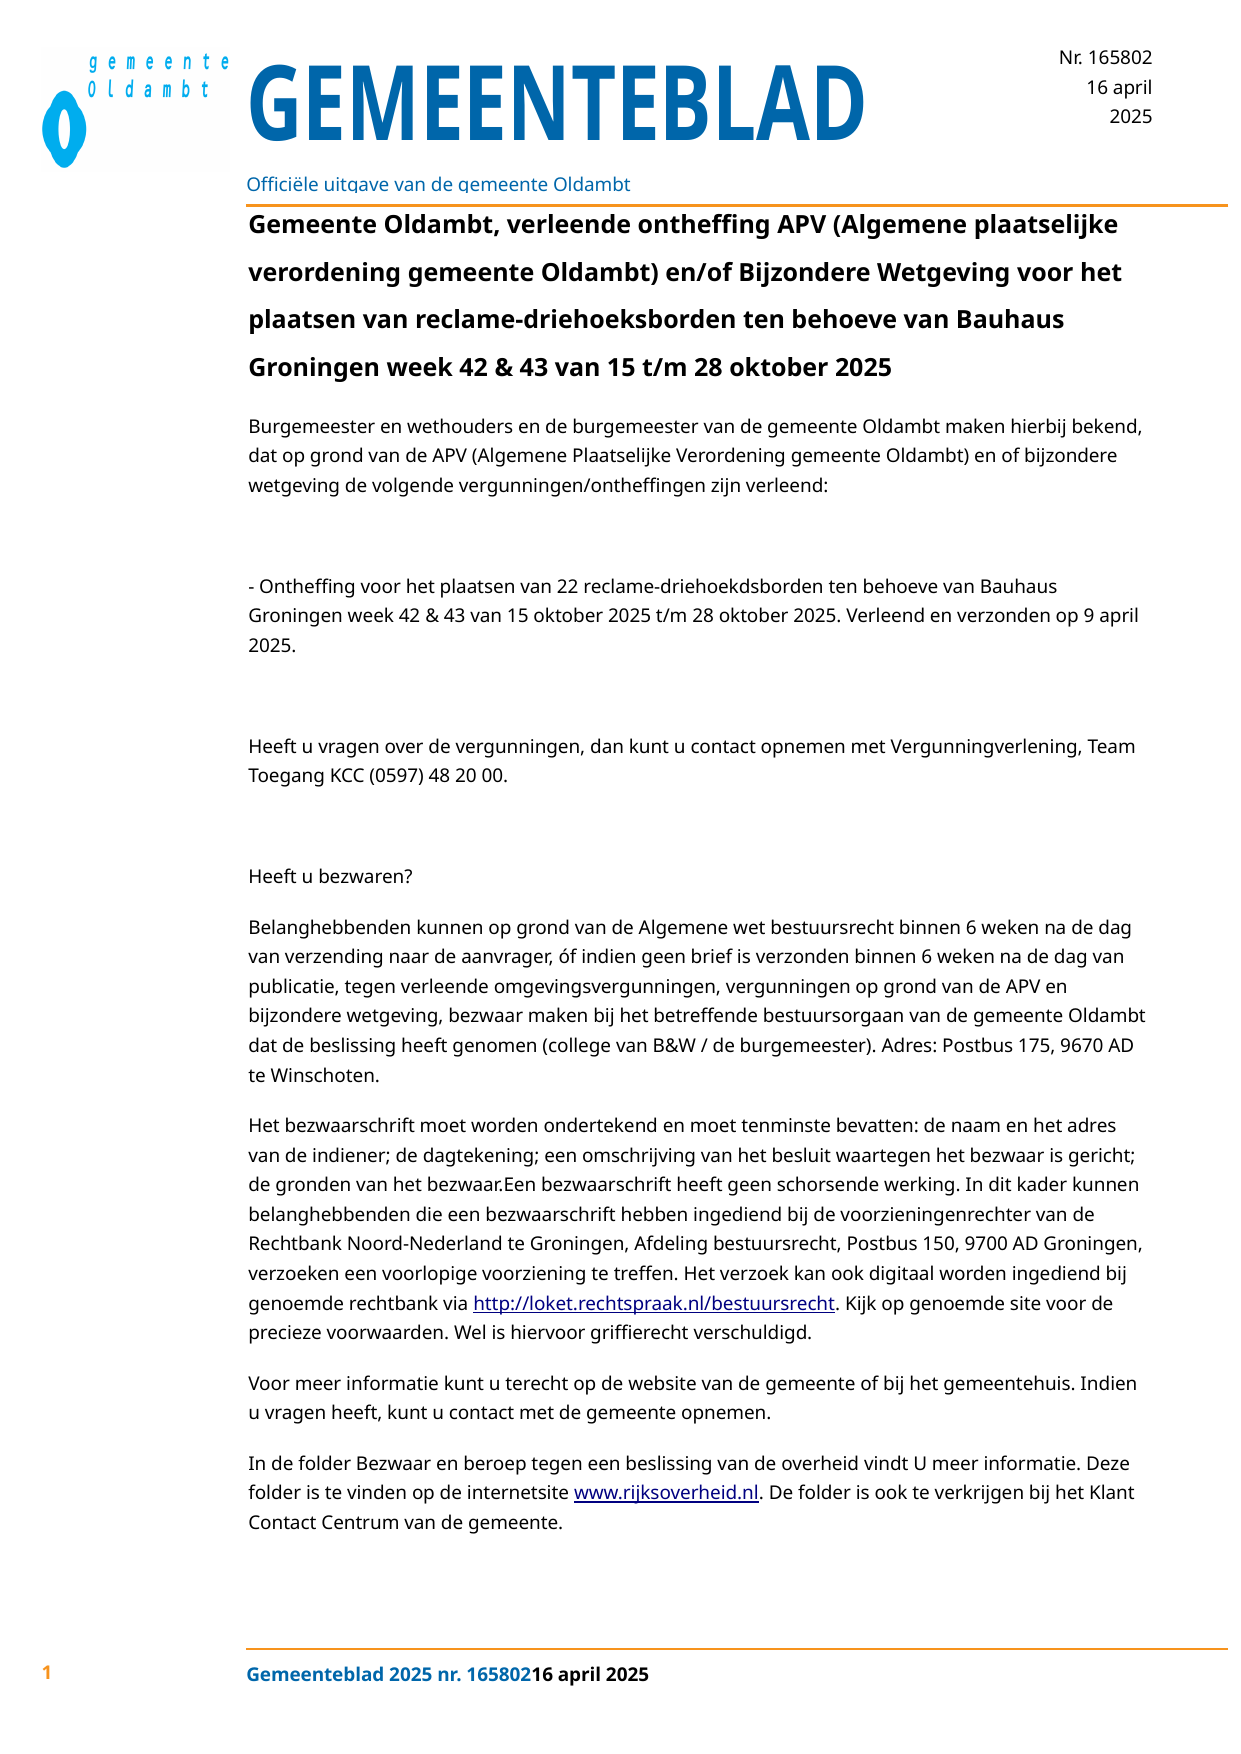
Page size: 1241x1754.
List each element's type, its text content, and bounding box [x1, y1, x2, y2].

text Burgemeester en wethouders en de burgemeester van de gemeente Oldambt maken hierbij bekend, dat op grond van de APV (Algemene Plaatselijke Verordening gemeente Oldambt) en of bijzondere wetgeving de volgende vergunningen/ontheffingen zijn verleend: [248, 413, 1152, 498]
text In de folder Bezwaar en beroep tegen een beslissing van de overheid vindt U meer informatie. Deze folder is te vinden op de internetsite www.rijksoverheid.nl. De folder is ook te verkrijgen bij het Klant Contact Centrum van de gemeente. [248, 1450, 1152, 1535]
text - Ontheffing voor het plaatsen van 22 reclame-driehoekdsborden ten behoeve van Bauhaus Groningen week 42 & 43 van 15 oktober 2025 t/m 28 oktober 2025. Verleend en verzonden op 9 april 2025. [248, 573, 1152, 658]
text Voor meer informatie kunt u terecht op de website van de gemeente of bij het gemeentehuis. Indien u vragen heeft, kunt u contact met de gemeente opnemen. [248, 1370, 1152, 1425]
text Heeft u vragen over de vergunningen, dan kunt u contact opnemen met Vergunningverlening, Team Toegang KCC (0597) 48 20 00. [248, 733, 1152, 788]
text Het bezwaarschrift moet worden ondertekend en moet tenminste bevatten: de naam en het adres van de indiener; de dagtekening; een omschrijving van het besluit waartegen het bezwaar is gericht; de gronden van het bezwaar.Een bezwaarschrift heeft geen schorsende werking. In dit kader kunnen belanghebbenden die een bezwaarschrift hebben ingediend bij de voorzieningenrechter van de Rechtbank Noord-Nederland te Groningen, Afdeling bestuursrecht, Postbus 150, 9700 AD Groningen, verzoeken een voorlopige voorziening te treffen. Het verzoek kan ook digitaal worden ingediend bij genoemde rechtbank via http://loket.rechtspraak.nl/bestuursrecht. Kijk op genoemde site voor de precieze voorwaarden. Wel is hiervoor griffierecht verschuldigd. [248, 1112, 1152, 1345]
text Belanghebbenden kunnen op grond van de Algemene wet bestuursrecht binnen 6 weken na de dag van verzending naar de aanvrager, óf indien geen brief is verzonden binnen 6 weken na de dag van publicatie, tegen verleende omgevingsvergunningen, vergunningen op grond van de APV en bijzondere wetgeving, bezwaar maken bij het betreffende bestuursorgaan van de gemeente Oldambt dat de beslissing heeft genomen (college van B&W / de burgemeester). Adres: Postbus 175, 9670 AD te Winschoten. [248, 914, 1152, 1088]
text Heeft u bezwaren? [248, 863, 1152, 889]
picture [41, 47, 231, 172]
text Gemeente Oldambt, verleende ontheffing APV (Algemene plaatselijke verordening gemeente Oldambt) en/of Bijzondere Wetgeving voor het plaatsen van reclame-driehoeksborden ten behoeve van Bauhaus Groningen week 42 & 43 van 15 t/m 28 oktober 2025 [248, 207, 1152, 384]
